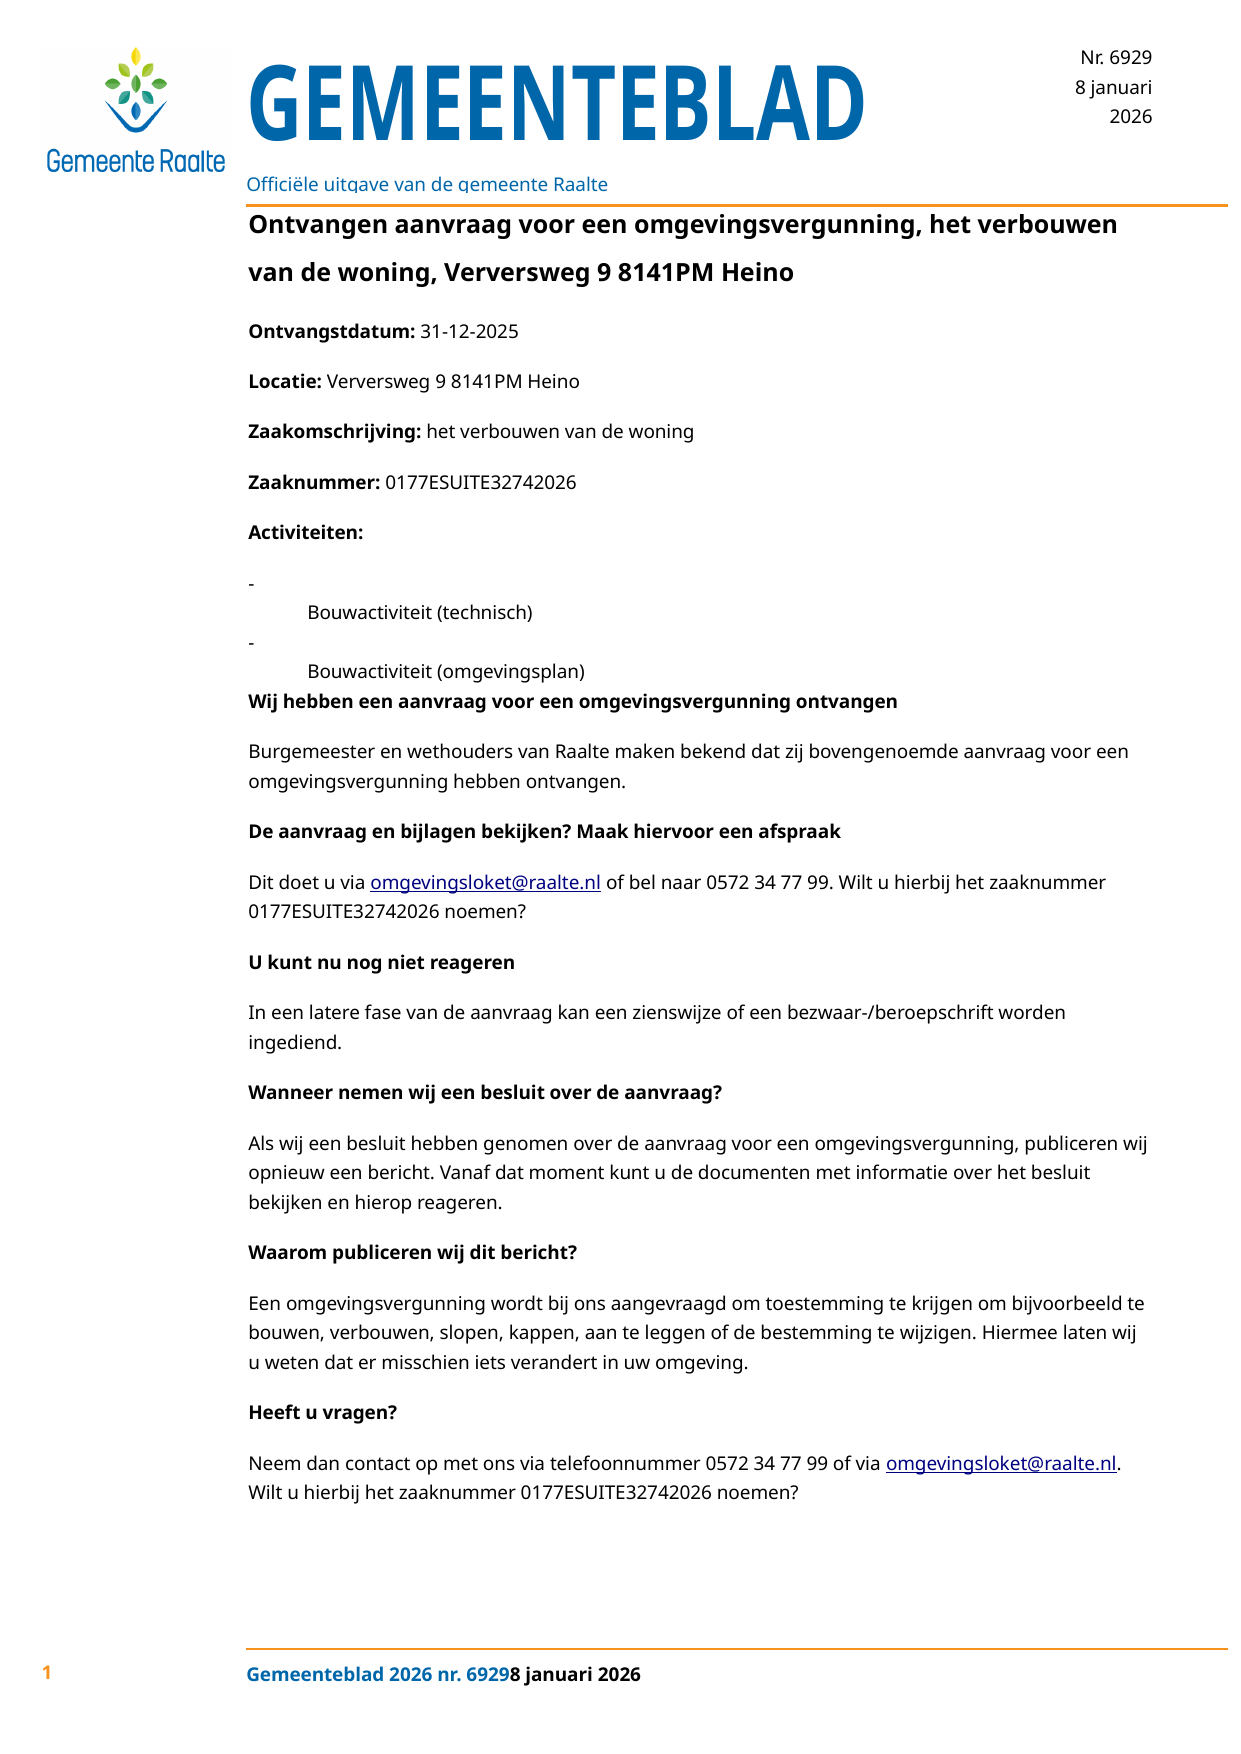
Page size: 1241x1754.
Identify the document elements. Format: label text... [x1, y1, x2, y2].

text Wij hebben een aanvraag voor een omgevingsvergunning ontvangen [248, 688, 1152, 714]
list Bouwactiviteit (technisch) [248, 599, 1152, 625]
text Zaaknummer: 0177ESUITE32742026 [248, 469, 1152, 495]
text Activiteiten: [248, 519, 1152, 545]
text Als wij een besluit hebben genomen over de aanvraag voor een omgevingsvergunning, publiceren wij opnieuw een bericht. Vanaf dat moment kunt u de documenten met informatie over het besluit bekijken en hierop reageren. [248, 1130, 1152, 1215]
text Burgemeester en wethouders van Raalte maken bekend dat zij bovengenoemde aanvraag voor een omgevingsvergunning hebben ontvangen. [248, 739, 1152, 794]
text Ontvangstdatum: 31-12-2025 [248, 318, 1152, 344]
text Zaakomschrijving: het verbouwen van de woning [248, 419, 1152, 444]
text Waarom publiceren wij dit bericht? [248, 1239, 1152, 1265]
text Ontvangen aanvraag voor een omgevingsvergunning, het verbouwen van de woning, Verversweg 9 8141PM Heino [248, 207, 1152, 288]
text In een latere fase van de aanvraag kan een zienswijze of een bezwaar-/beroepschrift worden ingediend. [248, 999, 1152, 1055]
picture [41, 47, 231, 172]
text Heeft u vragen? [248, 1399, 1152, 1425]
text Dit doet u via omgevingsloket@raalte.nl of bel naar 0572 34 77 99. Wilt u hierbij het zaaknummer 0177ESUITE32742026 noemen? [248, 869, 1152, 924]
text Wanneer nemen wij een besluit over de aanvraag? [248, 1079, 1152, 1105]
text Locatie: Verversweg 9 8141PM Heino [248, 368, 1152, 394]
text Neem dan contact op met ons via telefoonnummer 0572 34 77 99 of via omgevingsloket@raalte.nl. Wilt u hierbij het zaaknummer 0177ESUITE32742026 noemen? [248, 1450, 1152, 1505]
text De aanvraag en bijlagen bekijken? Maak hiervoor een afspraak [248, 819, 1152, 844]
text Een omgevingsvergunning wordt bij ons aangevraagd om toestemming te krijgen om bijvoorbeeld te bouwen, verbouwen, slopen, kappen, aan te leggen of de bestemming te wijzigen. Hiermee laten wij u weten dat er misschien iets verandert in uw omgeving. [248, 1290, 1152, 1375]
list Bouwactiviteit (omgevingsplan) [248, 659, 1152, 684]
text U kunt nu nog niet reageren [248, 949, 1152, 975]
